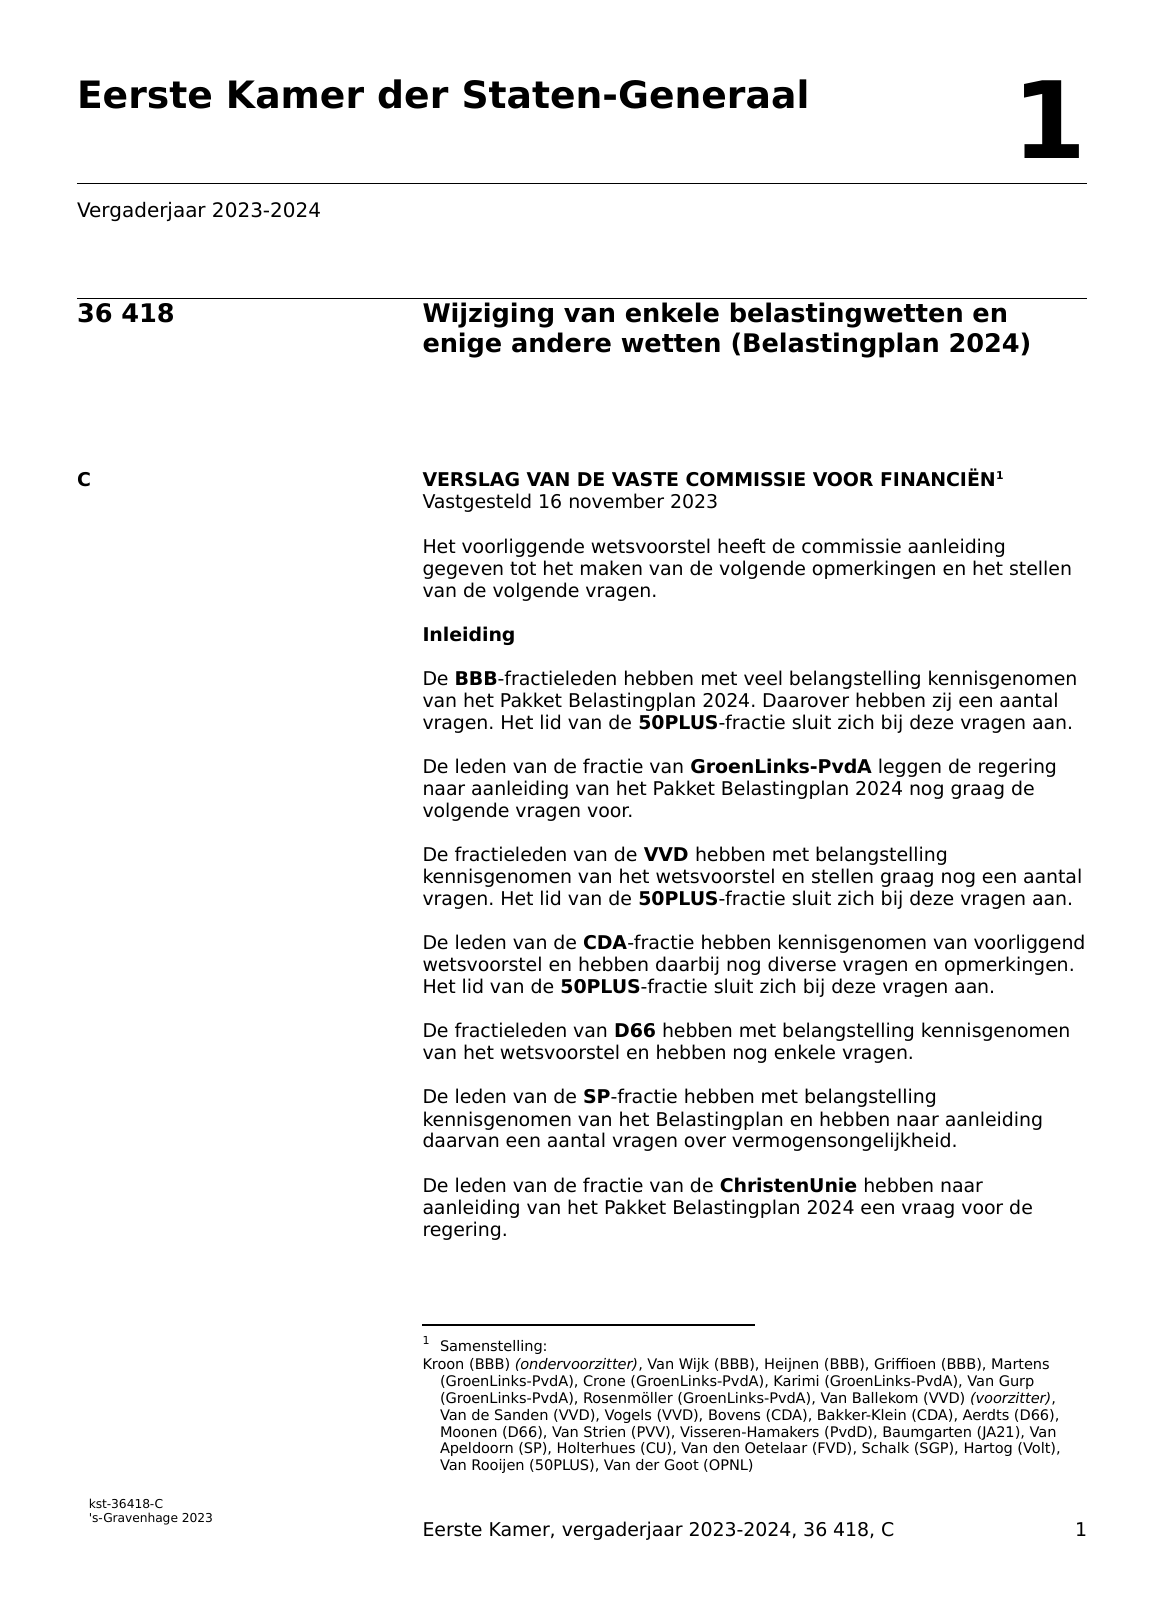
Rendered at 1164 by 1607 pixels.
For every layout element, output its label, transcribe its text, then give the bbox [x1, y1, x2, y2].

table_header 1 [886, 59, 1087, 183]
subtitle 36 418 Wijziging van enkele belastingwetten en enige andere wetten (Belastingplan 2024) [77, 299, 1087, 358]
subtitle Inleiding [422, 624, 1087, 646]
text Samenstelling: [422, 1334, 1087, 1356]
text De leden van de fractie van de ChristenUnie hebben naar aanleiding van het Pakket Belastingplan 2024 een vraag voor de regering. [422, 1174, 1087, 1241]
text De leden van de CDA-fractie hebben kennisgenomen van voorliggend wetsvoorstel en hebben daarbij nog diverse vragen en opmerkingen. Het lid van de 50PLUS-fractie sluit zich bij deze vragen aan. [422, 932, 1087, 998]
text Kroon (BBB) (ondervoorzitter), Van Wijk (BBB), Heijnen (BBB), Griffioen (BBB), Martens (GroenLinks-PvdA), Crone (GroenLinks-PvdA), Karimi (GroenLinks-PvdA), Van Gurp (GroenLinks-PvdA), Rosenmöller (GroenLinks-PvdA), Van Ballekom (VVD) (voorzitter), Van de Sanden (VVD), Vogels (VVD), Bovens (CDA), Bakker-Klein (CDA), Aerdts (D66), Moonen (D66), Van Strien (PVV), Visseren-Hamakers (PvdD), Baumgarten (JA21), Van Apeldoorn (SP), Holterhues (CU), Van den Oetelaar (FVD), Schalk (SGP), Hartog (Volt), Van Rooijen (50PLUS), Van der Goot (OPNL) [422, 1356, 1087, 1474]
text De fractieleden van de VVD hebben met belangstelling kennisgenomen van het wetsvoorstel en stellen graag nog een aantal vragen. Het lid van de 50PLUS-fractie sluit zich bij deze vragen aan. [422, 844, 1087, 910]
text De leden van de SP-fractie hebben met belangstelling kennisgenomen van het Belastingplan en hebben naar aanleiding daarvan een aantal vragen over vermogensongelijkheid. [422, 1086, 1087, 1152]
text 's-Gravenhage 2023 [88, 1511, 323, 1525]
text De fractieleden van D66 hebben met belangstelling kennisgenomen van het wetsvoorstel en hebben nog enkele vragen. [422, 1020, 1087, 1064]
text De leden van de fractie van GroenLinks-PvdA leggen de regering naar aanleiding van het Pakket Belastingplan 2024 nog graag de volgende vragen voor. [422, 756, 1087, 822]
table_cell Vergaderjaar 2023-2024 [77, 184, 1087, 298]
text De BBB-fractieleden hebben met veel belangstelling kennisgenomen van het Pakket Belastingplan 2024. Daarover hebben zij een aantal vragen. Het lid van de 50PLUS-fractie sluit zich bij deze vragen aan. [422, 668, 1087, 734]
subtitle C VERSLAG VAN DE VASTE COMMISSIE VOOR FINANCIËN [77, 469, 1087, 491]
text Vastgesteld 16 november 2023 [422, 491, 1087, 513]
text Het voorliggende wetsvoorstel heeft de commissie aanleiding gegeven tot het maken van de volgende opmerkingen en het stellen van de volgende vragen. [422, 536, 1087, 601]
table_header Eerste Kamer der Staten-Generaal [77, 59, 886, 183]
text kst-36418-C [88, 1497, 323, 1511]
